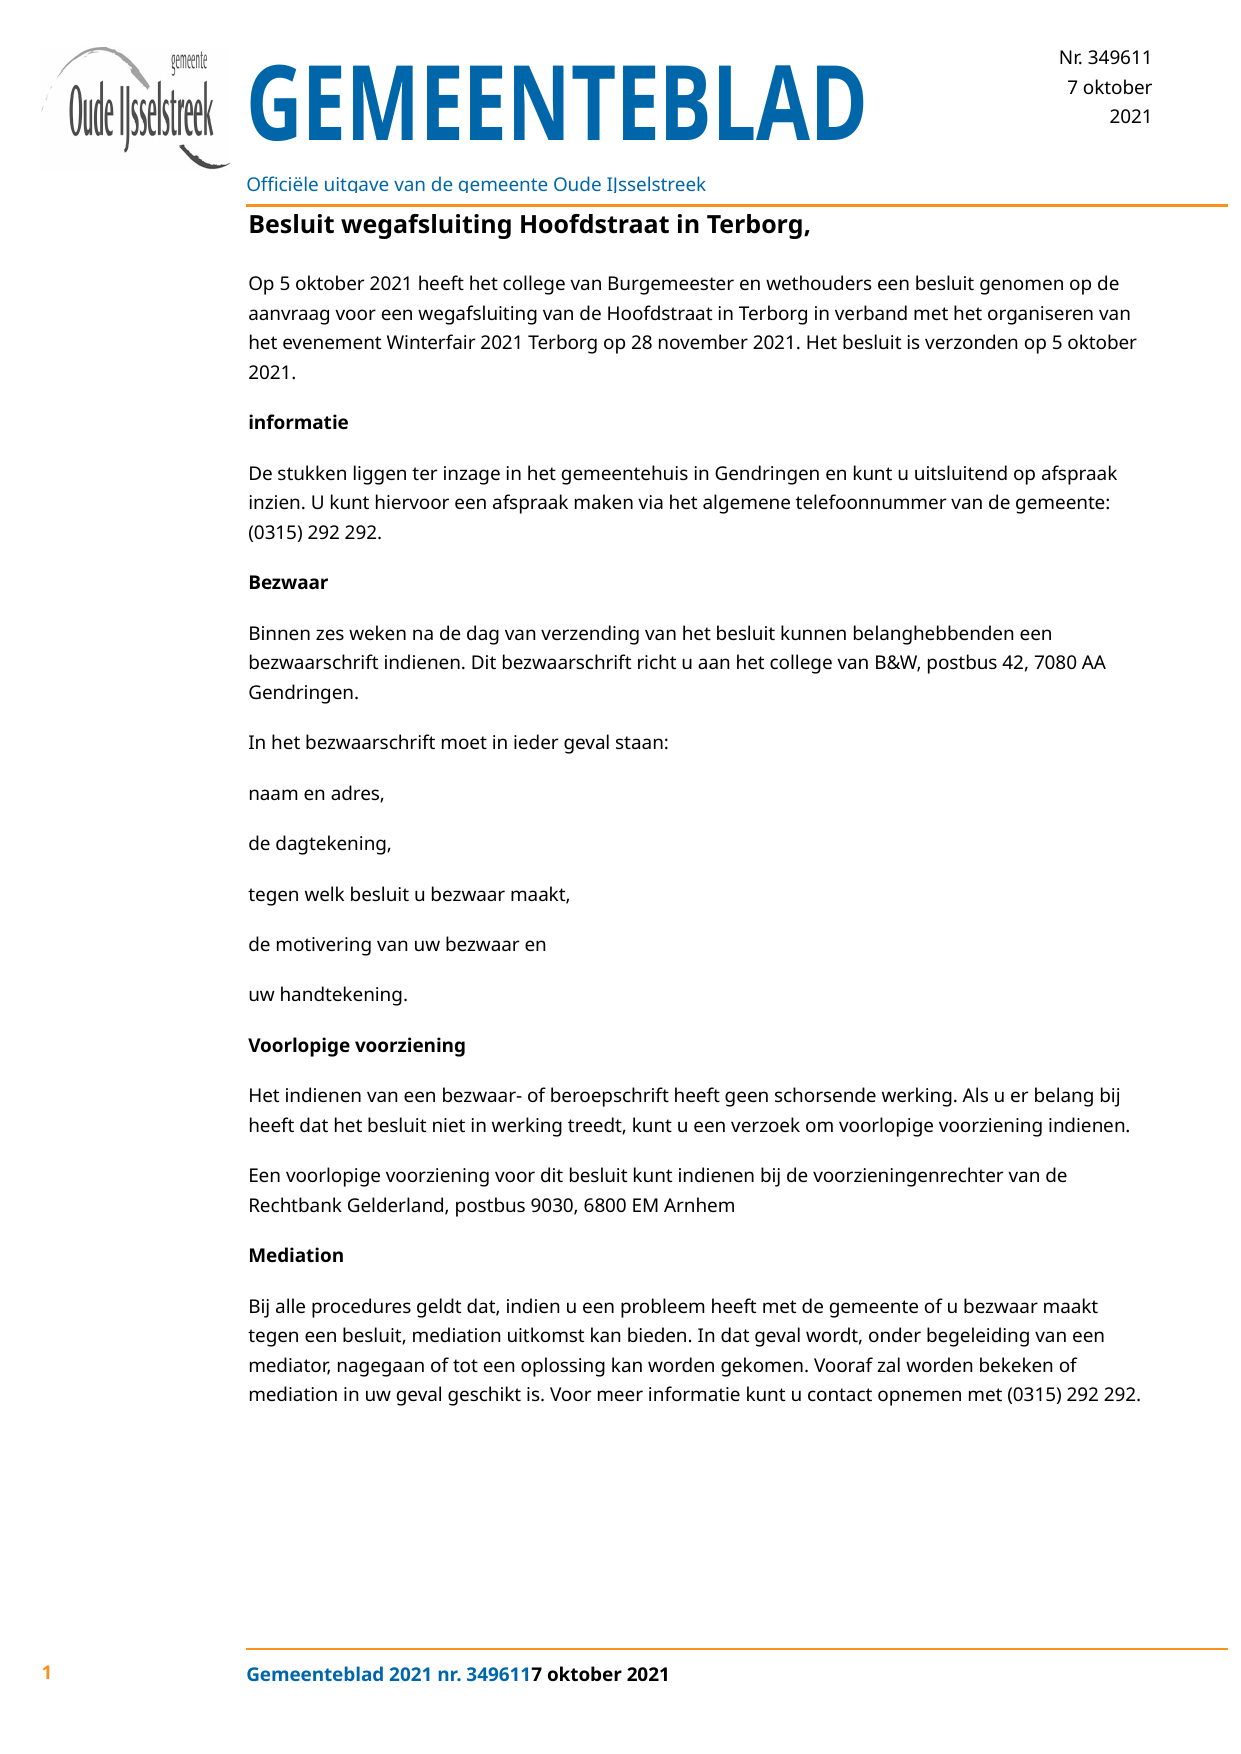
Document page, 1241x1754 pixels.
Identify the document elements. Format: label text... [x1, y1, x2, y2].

text Op 5 oktober 2021 heeft het college van Burgemeester en wethouders een besluit genomen op de aanvraag voor een wegafsluiting van de Hoofdstraat in Terborg in verband met het organiseren van het evenement Winterfair 2021 Terborg op 28 november 2021. Het besluit is verzonden op 5 oktober 2021. [248, 270, 1152, 385]
text In het bezwaarschrift moet in ieder geval staan: [248, 729, 1152, 755]
text Het indienen van een bezwaar- of beroepschrift heeft geen schorsende werking. Als u er belang bij heeft dat het besluit niet in werking treedt, kunt u een verzoek om voorlopige voorziening indienen. [248, 1082, 1152, 1138]
text Bezwaar [248, 569, 1152, 595]
text tegen welk besluit u bezwaar maakt, [248, 881, 1152, 906]
text Mediation [248, 1242, 1152, 1268]
text informatie [248, 409, 1152, 435]
text de motivering van uw bezwaar en [248, 931, 1152, 957]
text Bij alle procedures geldt dat, indien u een probleem heeft met de gemeente of u bezwaar maakt tegen een besluit, mediation uitkomst kan bieden. In dat geval wordt, onder begeleiding van een mediator, nagegaan of tot een oplossing kan worden gekomen. Vooraf zal worden bekeken of mediation in uw geval geschikt is. Voor meer informatie kunt u contact opnemen met (0315) 292 292. [248, 1293, 1152, 1407]
picture [41, 47, 231, 172]
text Binnen zes weken na de dag van verzending van het besluit kunnen belanghebbenden een bezwaarschrift indienen. Dit bezwaarschrift richt u aan het college van B&W, postbus 42, 7080 AA Gendringen. [248, 620, 1152, 705]
text De stukken liggen ter inzage in het gemeentehuis in Gendringen en kunt u uitsluitend op afspraak inzien. U kunt hiervoor een afspraak maken via het algemene telefoonnummer van de gemeente: (0315) 292 292. [248, 460, 1152, 545]
text naam en adres, [248, 780, 1152, 806]
text Voorlopige voorziening [248, 1032, 1152, 1058]
text Een voorlopige voorziening voor dit besluit kunt indienen bij de voorzieningenrechter van de Rechtbank Gelderland, postbus 9030, 6800 EM Arnhem [248, 1162, 1152, 1218]
text Besluit wegafsluiting Hoofdstraat in Terborg, [248, 207, 1152, 241]
text de dagtekening, [248, 830, 1152, 856]
text uw handtekening. [248, 982, 1152, 1007]
